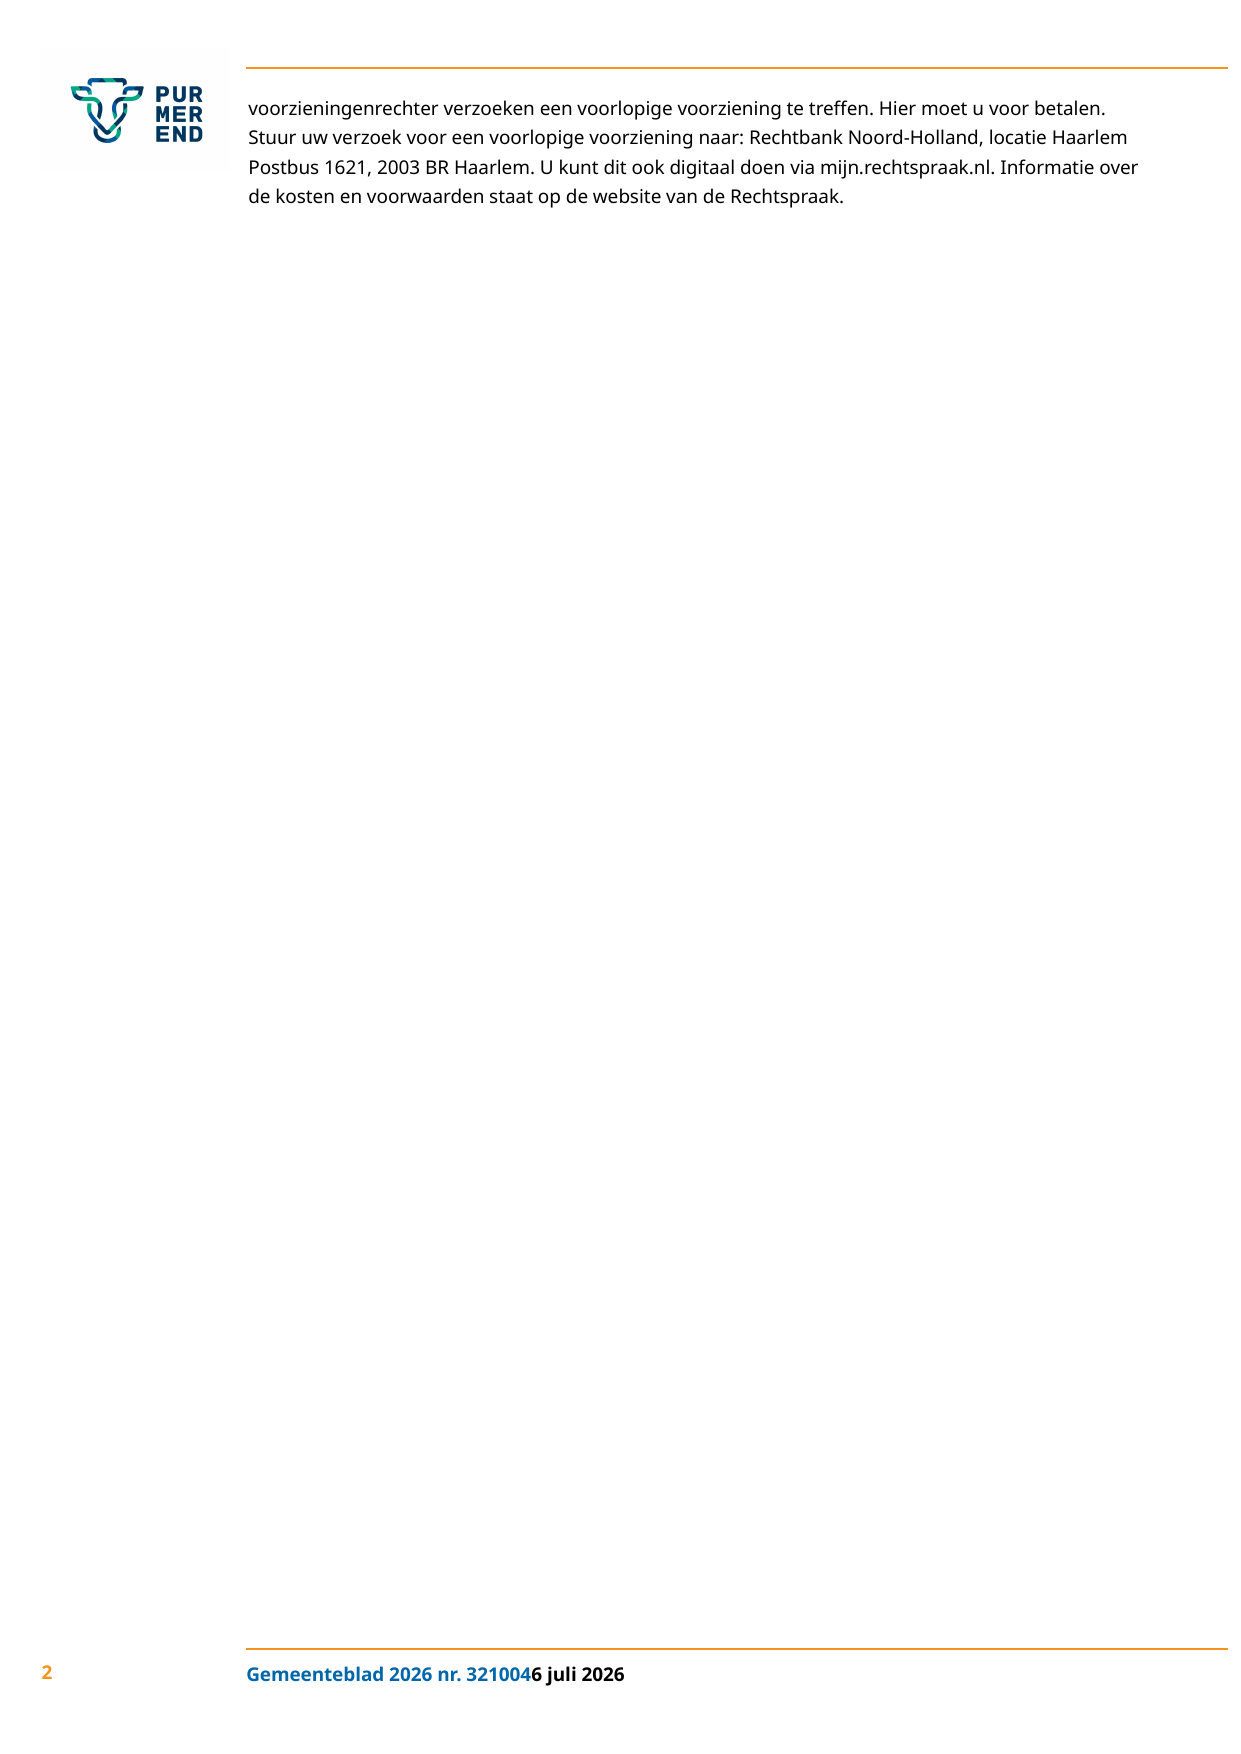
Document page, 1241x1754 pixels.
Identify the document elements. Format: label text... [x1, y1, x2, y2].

text voorzieningenrechter verzoeken een voorlopige voorziening te treffen. Hier moet u voor betalen. Stuur uw verzoek voor een voorlopige voorziening naar: Rechtbank Noord-Holland, locatie Haarlem Postbus 1621, 2003 BR Haarlem. U kunt dit ook digitaal doen via mijn.rechtspraak.nl. Informatie over de kosten en voorwaarden staat op de website van de Rechtspraak. [248, 95, 1152, 209]
picture [41, 47, 231, 172]
